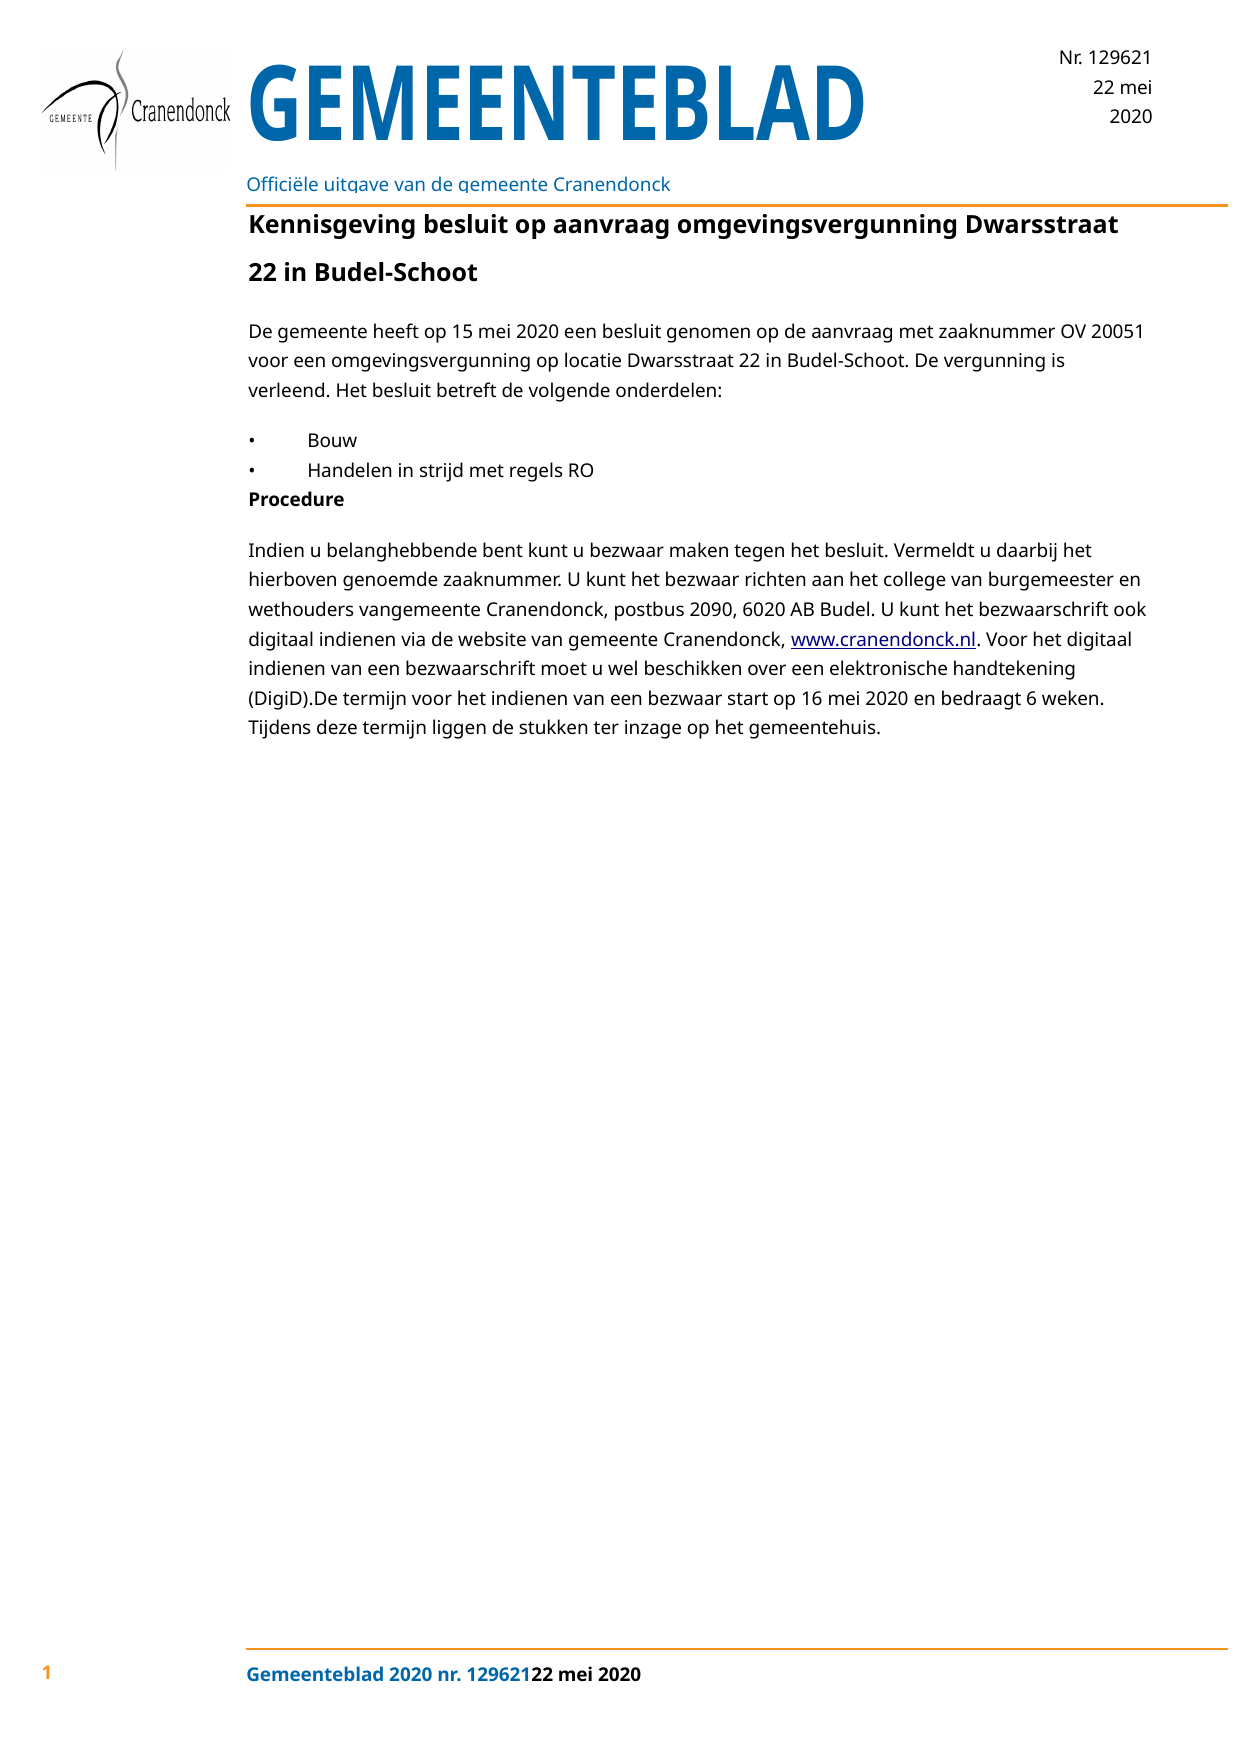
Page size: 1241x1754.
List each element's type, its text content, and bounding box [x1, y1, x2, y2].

list Handelen in strijd met regels RO [248, 457, 1152, 483]
text Kennisgeving besluit op aanvraag omgevingsvergunning Dwarsstraat 22 in Budel-Schoot [248, 207, 1152, 288]
list Bouw [248, 427, 1152, 453]
text Procedure [248, 487, 1152, 512]
text De gemeente heeft op 15 mei 2020 een besluit genomen op de aanvraag met zaaknummer OV 20051 voor een omgevingsvergunning op locatie Dwarsstraat 22 in Budel-Schoot. De vergunning is verleend. Het besluit betreft de volgende onderdelen: [248, 318, 1152, 403]
text Indien u belanghebbende bent kunt u bezwaar maken tegen het besluit. Vermeldt u daarbij het hierboven genoemde zaaknummer. U kunt het bezwaar richten aan het college van burgemeester en wethouders vangemeente Cranendonck, postbus 2090, 6020 AB Budel. U kunt het bezwaarschrift ook digitaal indienen via de website van gemeente Cranendonck, www.cranendonck.nl. Voor het digitaal indienen van een bezwaarschrift moet u wel beschikken over een elektronische handtekening (DigiD).De termijn voor het indienen van een bezwaar start op 16 mei 2020 en bedraagt 6 weken. Tijdens deze termijn liggen de stukken ter inzage op het gemeentehuis. [248, 537, 1152, 740]
picture [41, 47, 231, 172]
